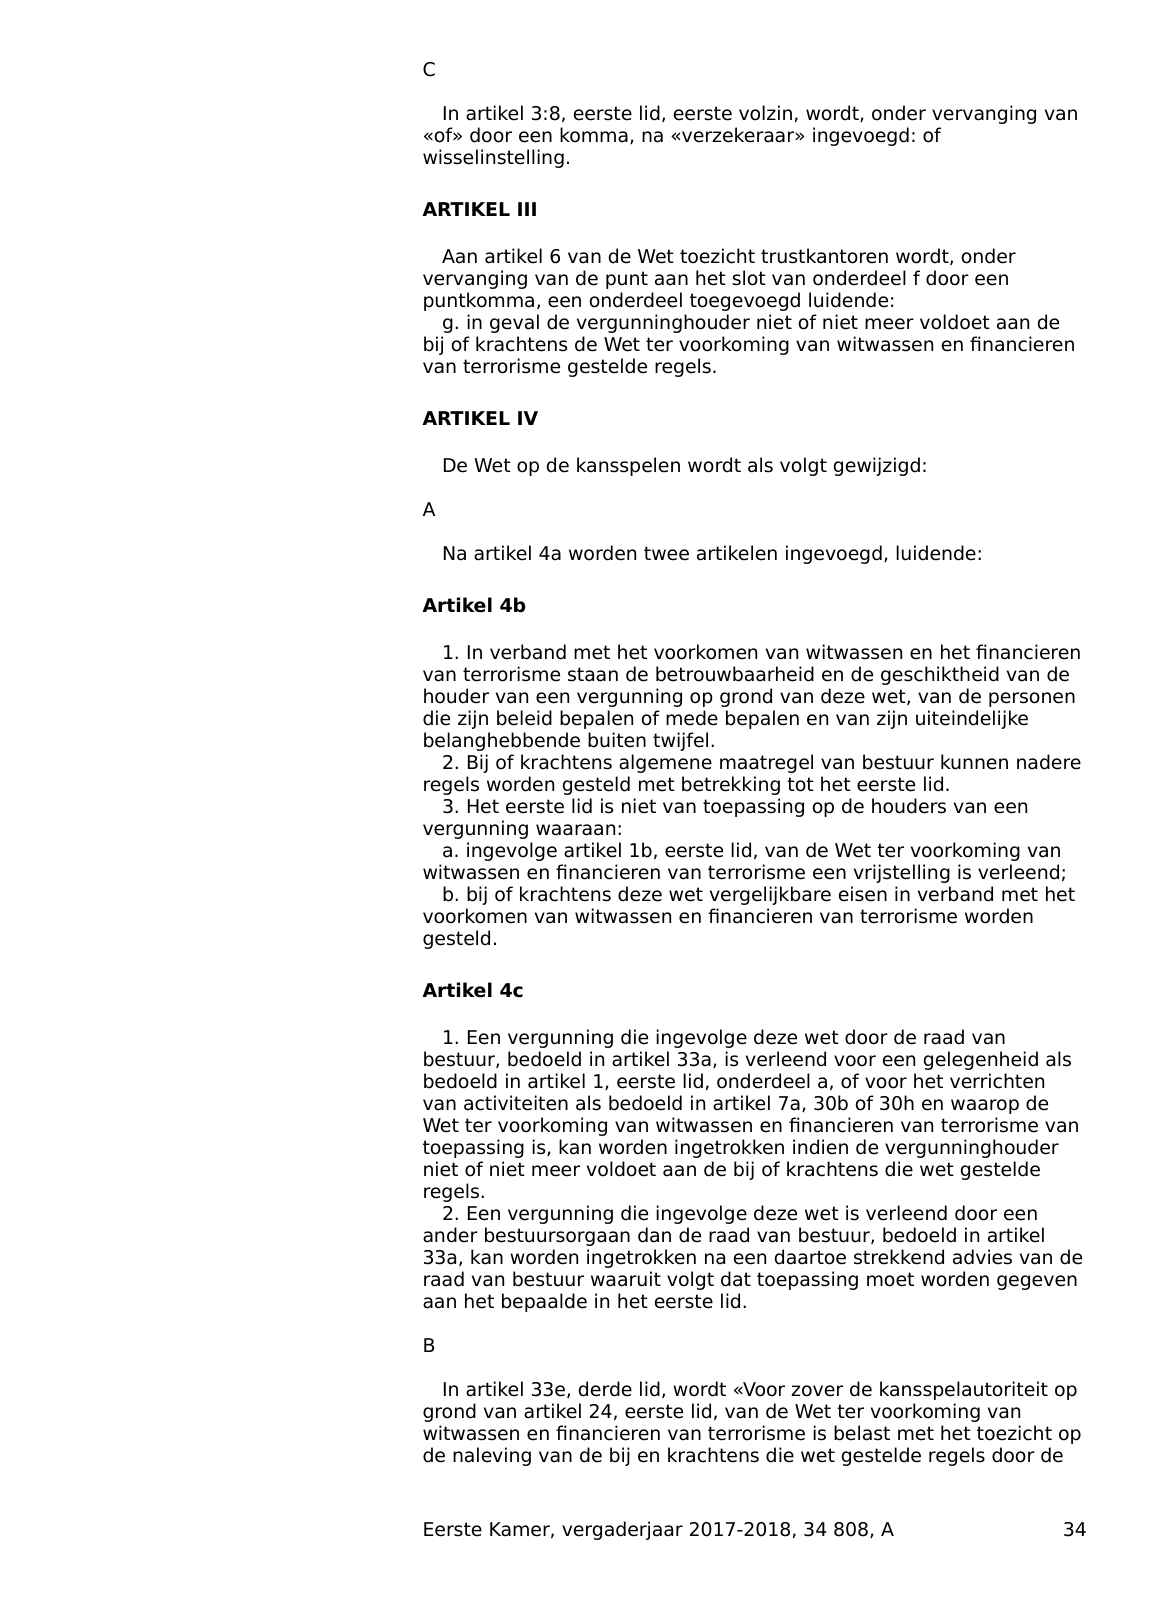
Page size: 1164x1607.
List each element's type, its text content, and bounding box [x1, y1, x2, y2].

subtitle ARTIKEL IV [422, 408, 1087, 430]
text 1. Een vergunning die ingevolge deze wet door de raad van bestuur, bedoeld in artikel 33a, is verleend voor een gelegenheid als bedoeld in artikel 1, eerste lid, onderdeel a, of voor het verrichten van activiteiten als bedoeld in artikel 7a, 30b of 30h en waarop de Wet ter voorkoming van witwassen en financieren van terrorisme van toepassing is, kan worden ingetrokken indien de vergunninghouder niet of niet meer voldoet aan de bij of krachtens die wet gestelde regels. [422, 1027, 1087, 1203]
text De Wet op de kansspelen wordt als volgt gewijzigd: [422, 455, 1087, 477]
text C [422, 59, 1087, 81]
text a. ingevolge artikel 1b, eerste lid, van de Wet ter voorkoming van witwassen en financieren van terrorisme een vrijstelling is verleend; [422, 840, 1087, 884]
text In artikel 3:8, eerste lid, eerste volzin, wordt, onder vervanging van «of» door een komma, na «verzekeraar» ingevoegd: of wisselinstelling. [422, 103, 1087, 169]
text A [422, 499, 1087, 521]
text Aan artikel 6 van de Wet toezicht trustkantoren wordt, onder vervanging van de punt aan het slot van onderdeel f door een puntkomma, een onderdeel toegevoegd luidende: [422, 246, 1087, 312]
text 1. In verband met het voorkomen van witwassen en het financieren van terrorisme staan de betrouwbaarheid en de geschiktheid van de houder van een vergunning op grond van deze wet, van de personen die zijn beleid bepalen of mede bepalen en van zijn uiteindelijke belanghebbende buiten twijfel. [422, 642, 1087, 752]
subtitle Artikel 4c [422, 980, 1087, 1002]
text B [422, 1335, 1087, 1357]
subtitle ARTIKEL III [422, 199, 1087, 221]
text 2. Een vergunning die ingevolge deze wet is verleend door een ander bestuursorgaan dan de raad van bestuur, bedoeld in artikel 33a, kan worden ingetrokken na een daartoe strekkend advies van de raad van bestuur waaruit volgt dat toepassing moet worden gegeven aan het bepaalde in het eerste lid. [422, 1203, 1087, 1313]
text b. bij of krachtens deze wet vergelijkbare eisen in verband met het voorkomen van witwassen en financieren van terrorisme worden gesteld. [422, 884, 1087, 950]
text In artikel 33e, derde lid, wordt «Voor zover de kansspelautoriteit op grond van artikel 24, eerste lid, van de Wet ter voorkoming van witwassen en financieren van terrorisme is belast met het toezicht op de naleving van de bij en krachtens die wet gestelde regels door de [422, 1379, 1087, 1467]
text 3. Het eerste lid is niet van toepassing op de houders van een vergunning waaraan: [422, 796, 1087, 840]
text Na artikel 4a worden twee artikelen ingevoegd, luidende: [422, 543, 1087, 565]
text 2. Bij of krachtens algemene maatregel van bestuur kunnen nadere regels worden gesteld met betrekking tot het eerste lid. [422, 752, 1087, 796]
text g. in geval de vergunninghouder niet of niet meer voldoet aan de bij of krachtens de Wet ter voorkoming van witwassen en financieren van terrorisme gestelde regels. [422, 312, 1087, 378]
subtitle Artikel 4b [422, 595, 1087, 617]
